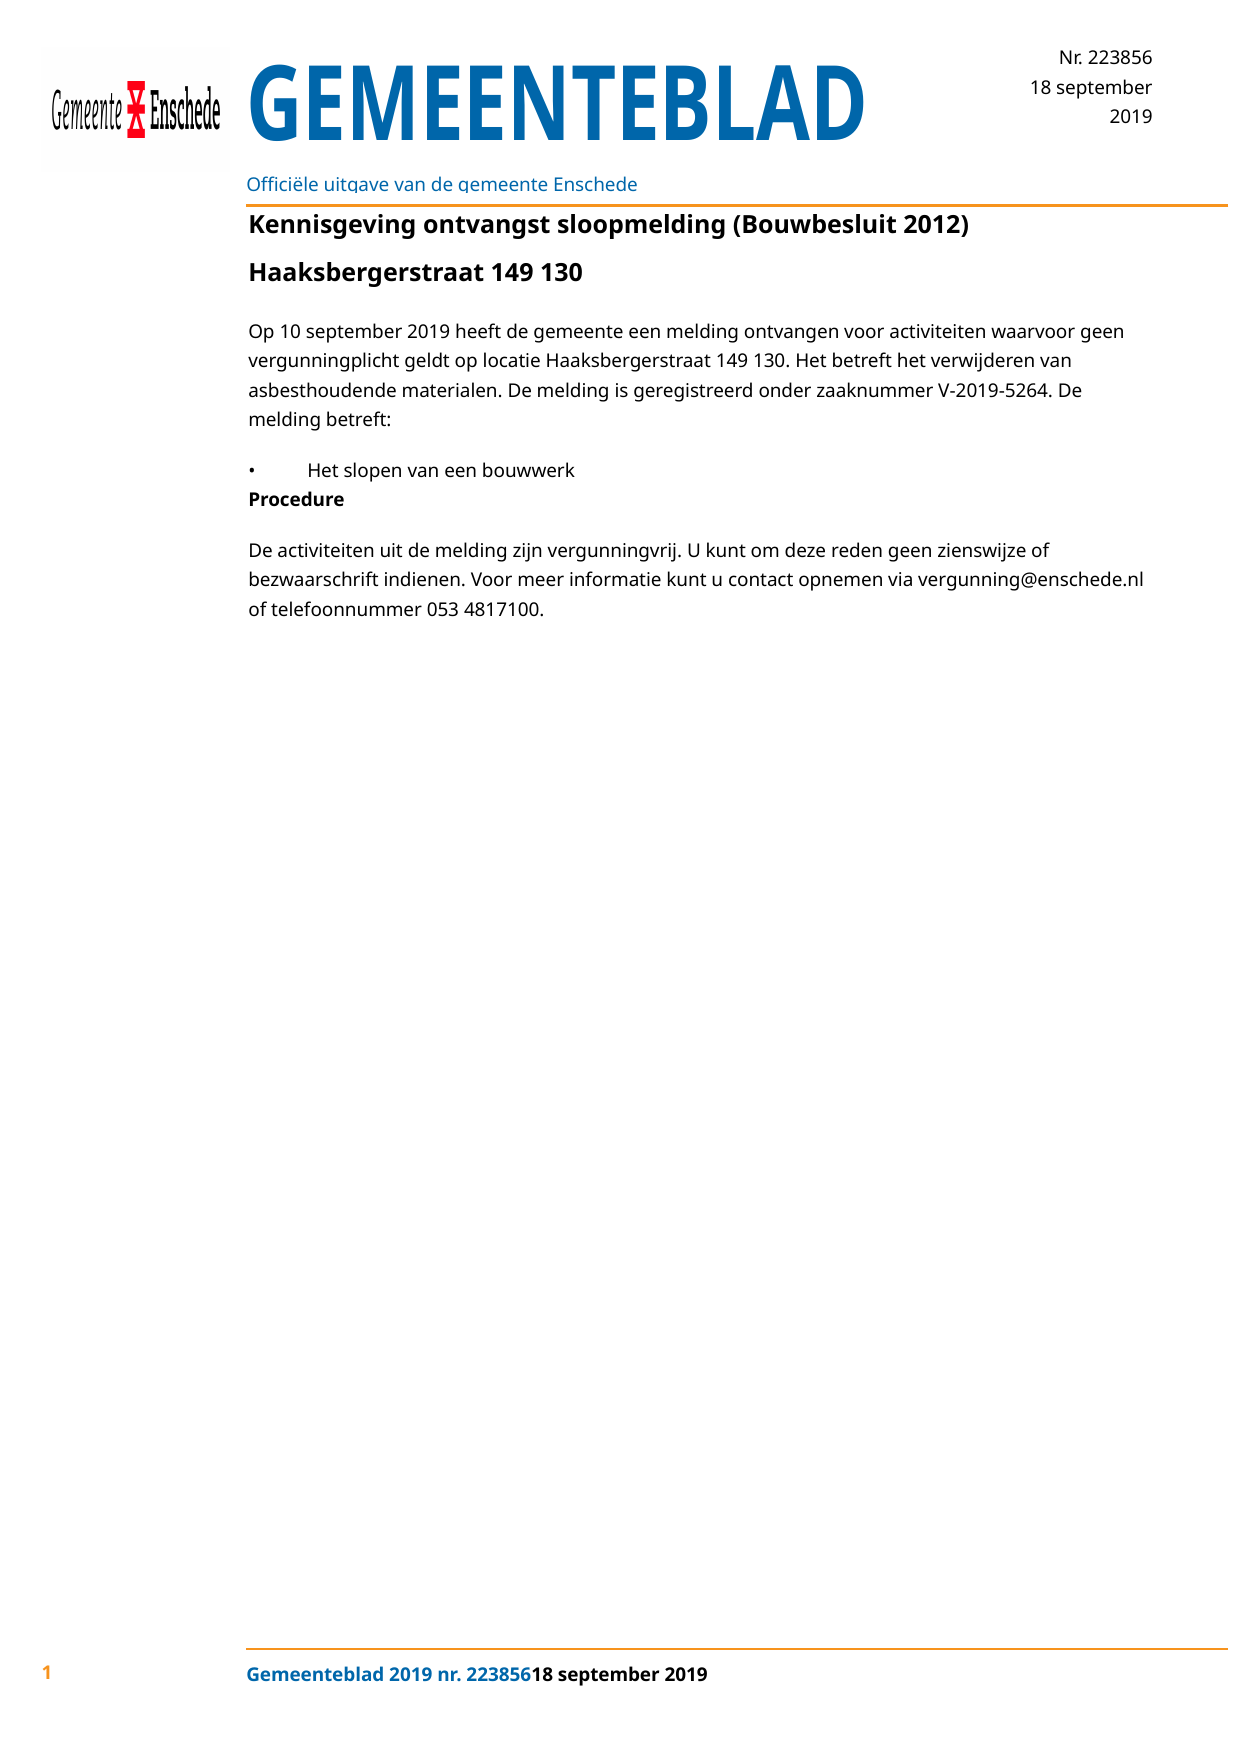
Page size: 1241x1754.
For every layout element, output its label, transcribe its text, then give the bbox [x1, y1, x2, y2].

text Procedure [248, 487, 1152, 512]
text De activiteiten uit de melding zijn vergunningvrij. U kunt om deze reden geen zienswijze of bezwaarschrift indienen. Voor meer informatie kunt u contact opnemen via vergunning@enschede.nl of telefoonnummer 053 4817100. [248, 537, 1152, 622]
text Op 10 september 2019 heeft de gemeente een melding ontvangen voor activiteiten waarvoor geen vergunningplicht geldt op locatie Haaksbergerstraat 149 130. Het betreft het verwijderen van asbesthoudende materialen. De melding is geregistreerd onder zaaknummer V-2019-5264. De melding betreft: [248, 318, 1152, 432]
list Het slopen van een bouwwerk [248, 457, 1152, 483]
picture [41, 47, 231, 172]
text Kennisgeving ontvangst sloopmelding (Bouwbesluit 2012) Haaksbergerstraat 149 130 [248, 207, 1152, 288]
